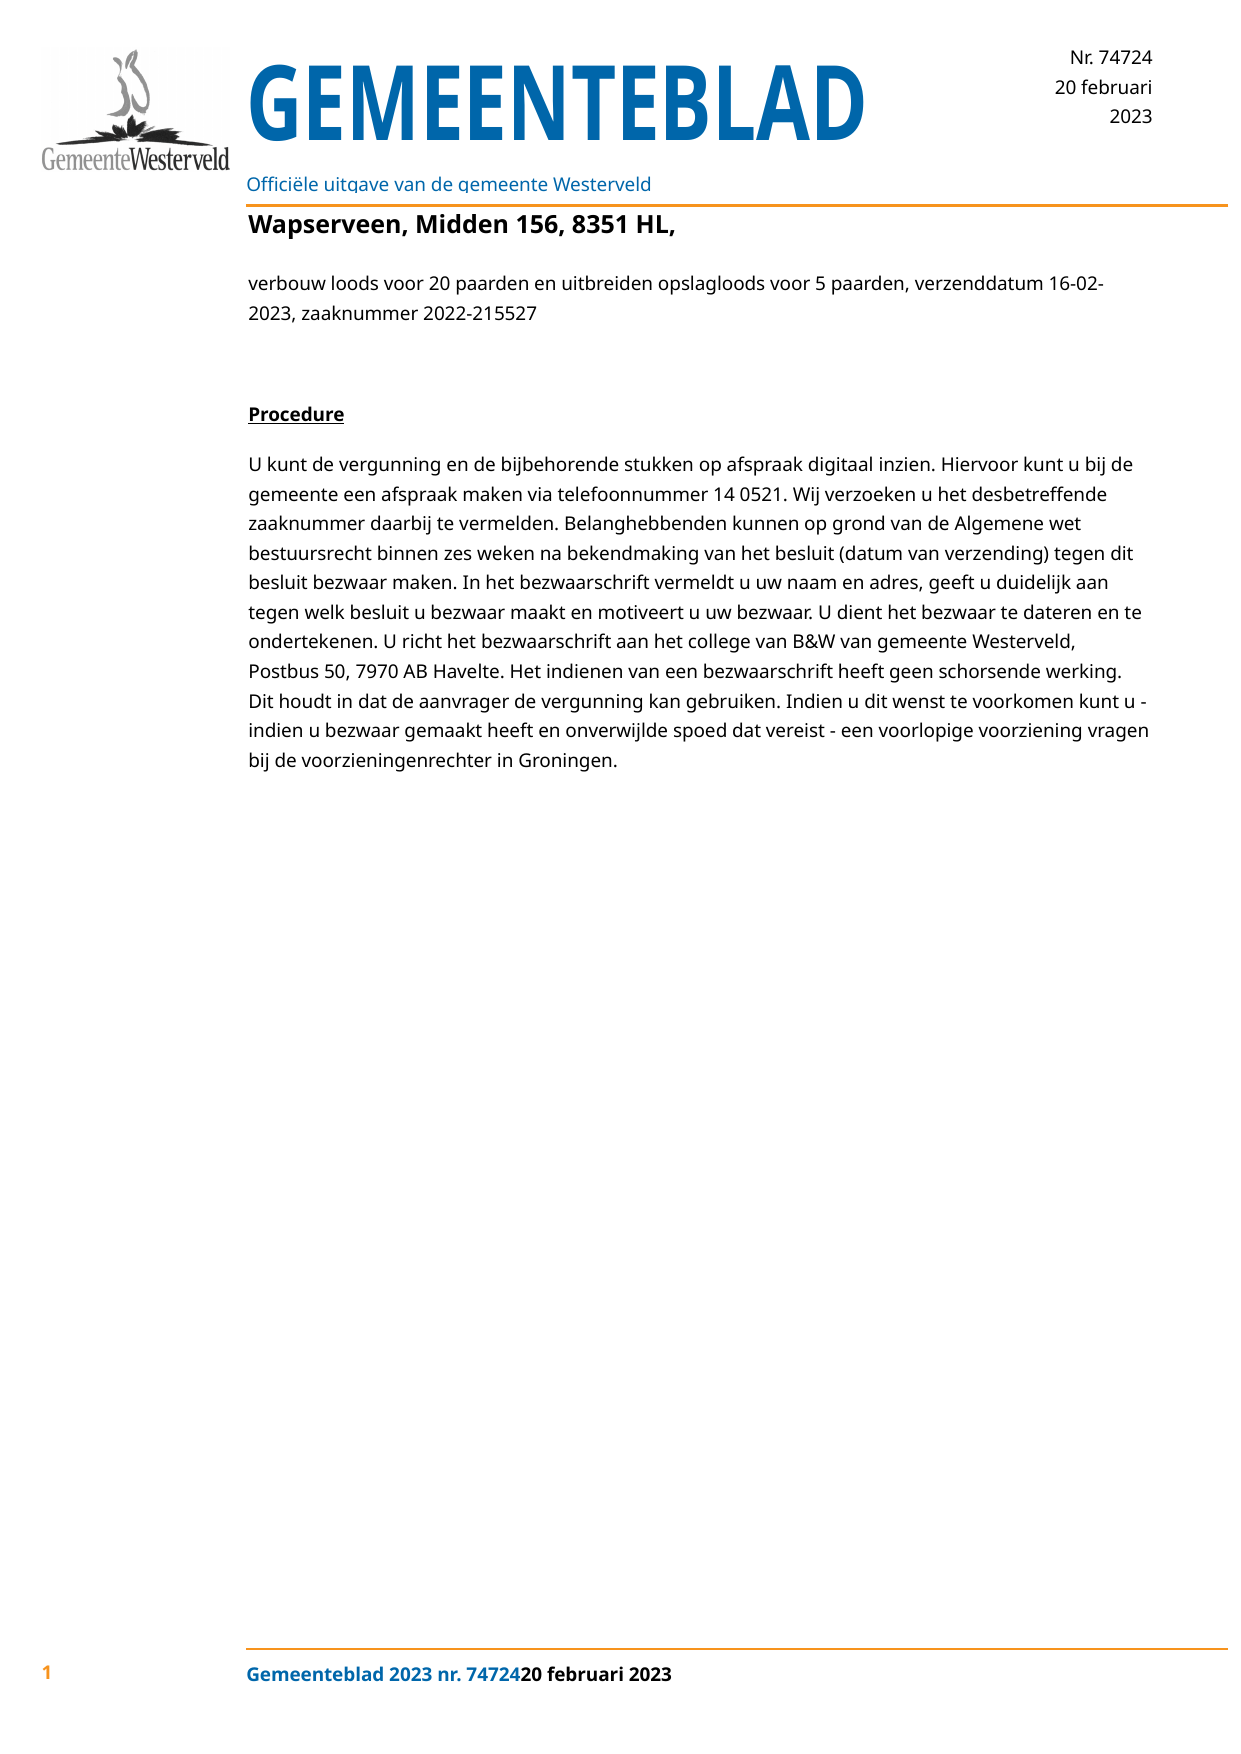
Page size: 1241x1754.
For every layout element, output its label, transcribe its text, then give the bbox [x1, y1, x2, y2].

text Wapserveen, Midden 156, 8351 HL, [248, 207, 1152, 241]
text U kunt de vergunning en de bijbehorende stukken op afspraak digitaal inzien. Hiervoor kunt u bij de gemeente een afspraak maken via telefoonnummer 14 0521. Wij verzoeken u het desbetreffende zaaknummer daarbij te vermelden. Belanghebbenden kunnen op grond van de Algemene wet bestuursrecht binnen zes weken na bekendmaking van het besluit (datum van verzending) tegen dit besluit bezwaar maken. In het bezwaarschrift vermeldt u uw naam en adres, geeft u duidelijk aan tegen welk besluit u bezwaar maakt en motiveert u uw bezwaar. U dient het bezwaar te dateren en te ondertekenen. U richt het bezwaarschrift aan het college van B&W van gemeente Westerveld, Postbus 50, 7970 AB Havelte. Het indienen van een bezwaarschrift heeft geen schorsende werking. Dit houdt in dat de aanvrager de vergunning kan gebruiken. Indien u dit wenst te voorkomen kunt u - indien u bezwaar gemaakt heeft en onverwijlde spoed dat vereist - een voorlopige voorziening vragen bij de voorzieningenrechter in Groningen. [248, 451, 1152, 773]
text Procedure [248, 401, 1152, 426]
text verbouw loods voor 20 paarden en uitbreiden opslagloods voor 5 paarden, verzenddatum 16-02-2023, zaaknummer 2022-215527 [248, 270, 1152, 326]
picture [41, 47, 231, 172]
